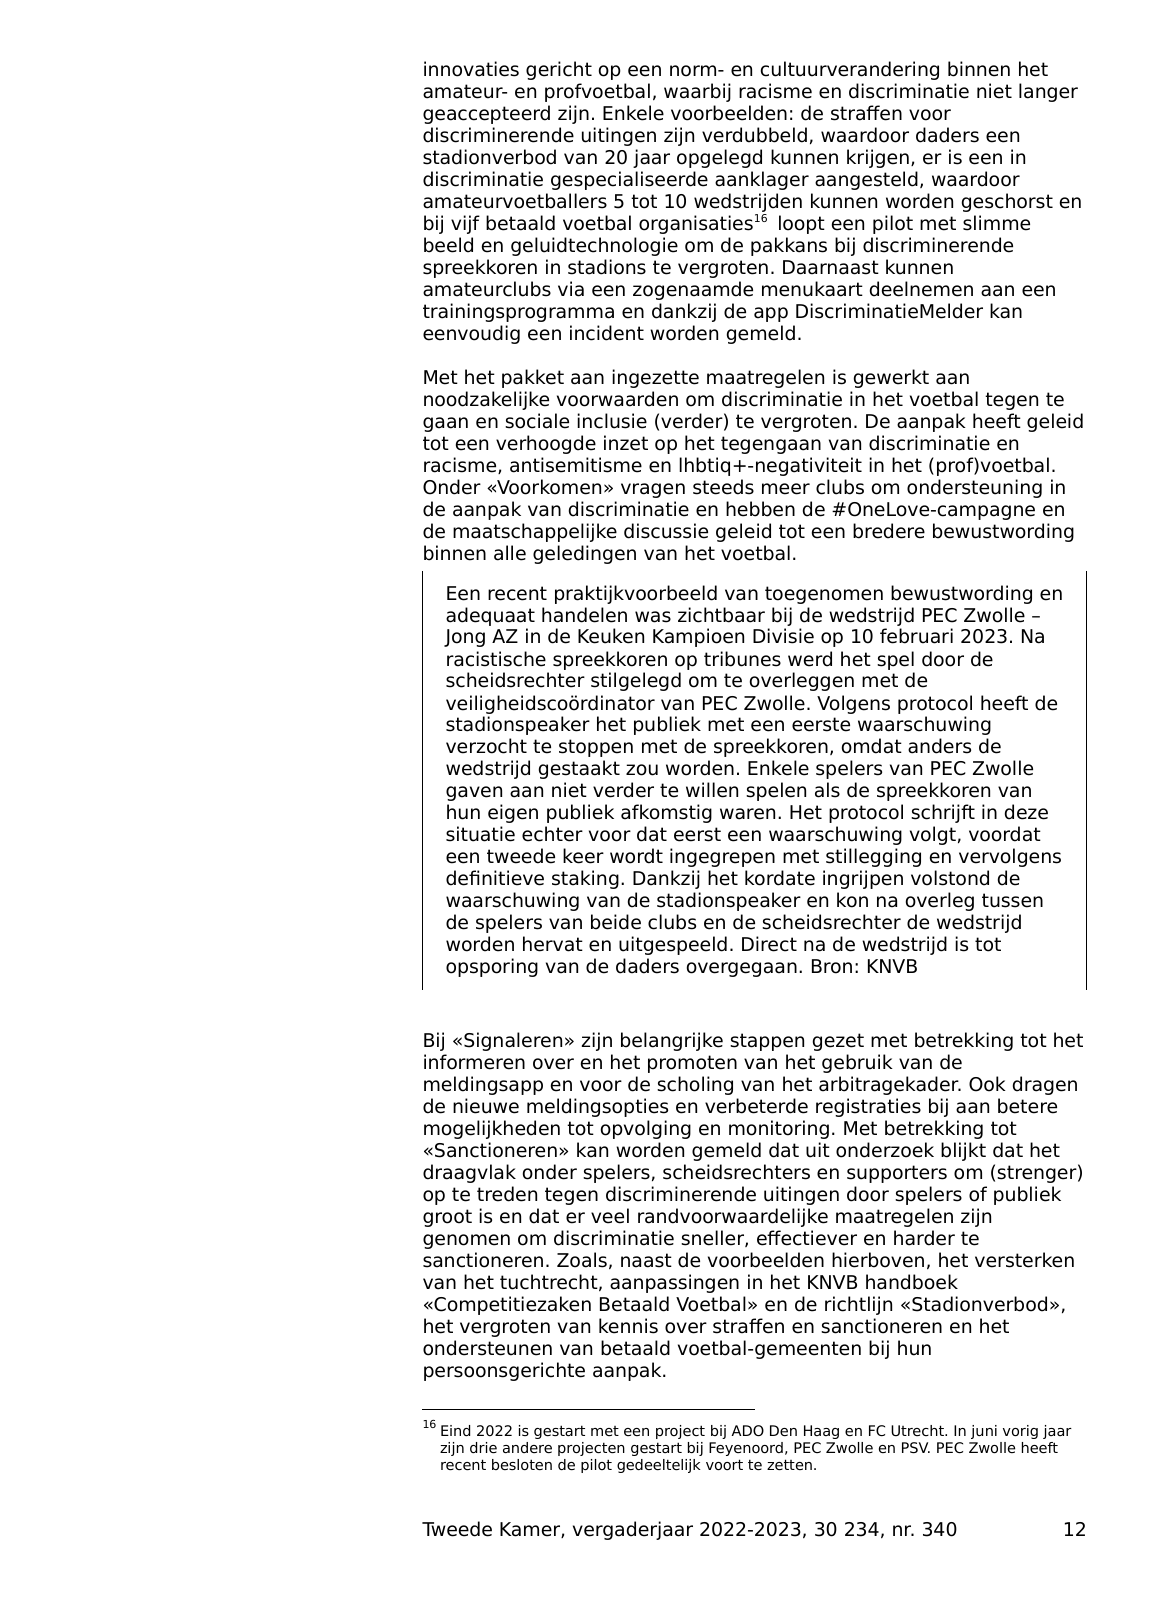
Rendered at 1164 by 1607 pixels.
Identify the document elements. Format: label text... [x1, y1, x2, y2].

text innovaties gericht op een norm- en cultuurverandering binnen het amateur- en profvoetbal, waarbij racisme en discriminatie niet langer geaccepteerd zijn. Enkele voorbeelden: de straffen voor discriminerende uitingen zijn verdubbeld, waardoor daders een stadionverbod van 20 jaar opgelegd kunnen krijgen, er is een in discriminatie gespecialiseerde aanklager aangesteld, waardoor amateurvoetballers 5 tot 10 wedstrijden kunnen worden geschorst en bij vijf betaald voetbal organisaties loopt een pilot met slimme beeld en geluidtechnologie om de pakkans bij discriminerende spreekkoren in stadions te vergroten. Daarnaast kunnen amateurclubs via een zogenaamde menukaart deelnemen aan een trainingsprogramma en dankzij de app DiscriminatieMelder kan eenvoudig een incident worden gemeld. [422, 59, 1087, 345]
table_header Een recent praktijkvoorbeeld van toegenomen bewustwording en adequaat handelen was zichtbaar bij de wedstrijd PEC Zwolle – Jong AZ in de Keuken Kampioen Divisie op 10 februari 2023. Na racistische spreekkoren op tribunes werd het spel door de scheidsrechter stilgelegd om te overleggen met de veiligheidscoördinator van PEC Zwolle. Volgens protocol heeft de stadionspeaker het publiek met een eerste waarschuwing verzocht te stoppen met de spreekkoren, omdat anders de wedstrijd gestaakt zou worden. Enkele spelers van PEC Zwolle gaven aan niet verder te willen spelen als de spreekkoren van hun eigen publiek afkomstig waren. Het protocol schrijft in deze situatie echter voor dat eerst een waarschuwing volgt, voordat een tweede keer wordt ingegrepen met stillegging en vervolgens definitieve staking. Dankzij het kordate ingrijpen volstond de waarschuwing van de stadionspeaker en kon na overleg tussen de spelers van beide clubs en de scheidsrechter de wedstrijd worden hervat en uitgespeeld. Direct na de wedstrijd is tot opsporing van de daders overgegaan. Bron: KNVB [423, 571, 1086, 990]
text Eind 2022 is gestart met een project bij ADO Den Haag en FC Utrecht. In juni vorig jaar zijn drie andere projecten gestart bij Feyenoord, PEC Zwolle en PSV. PEC Zwolle heeft recent besloten de pilot gedeeltelijk voort te zetten. [422, 1418, 1087, 1474]
text Bij «Signaleren» zijn belangrijke stappen gezet met betrekking tot het informeren over en het promoten van het gebruik van de meldingsapp en voor de scholing van het arbitragekader. Ook dragen de nieuwe meldingsopties en verbeterde registraties bij aan betere mogelijkheden tot opvolging en monitoring. Met betrekking tot «Sanctioneren» kan worden gemeld dat uit onderzoek blijkt dat het draagvlak onder spelers, scheidsrechters en supporters om (strenger) op te treden tegen discriminerende uitingen door spelers of publiek groot is en dat er veel randvoorwaardelijke maatregelen zijn genomen om discriminatie sneller, effectiever en harder te sanctioneren. Zoals, naast de voorbeelden hierboven, het versterken van het tuchtrecht, aanpassingen in het KNVB handboek «Competitiezaken Betaald Voetbal» en de richtlijn «Stadionverbod», het vergroten van kennis over straffen en sanctioneren en het ondersteunen van betaald voetbal-gemeenten bij hun persoonsgerichte aanpak. [422, 1030, 1087, 1381]
text Met het pakket aan ingezette maatregelen is gewerkt aan noodzakelijke voorwaarden om discriminatie in het voetbal tegen te gaan en sociale inclusie (verder) te vergroten. De aanpak heeft geleid tot een verhoogde inzet op het tegengaan van discriminatie en racisme, antisemitisme en lhbtiq+-negativiteit in het (prof)voetbal. Onder «Voorkomen» vragen steeds meer clubs om ondersteuning in de aanpak van discriminatie en hebben de #OneLove-campagne en de maatschappelijke discussie geleid tot een bredere bewustwording binnen alle geledingen van het voetbal. [422, 367, 1087, 565]
